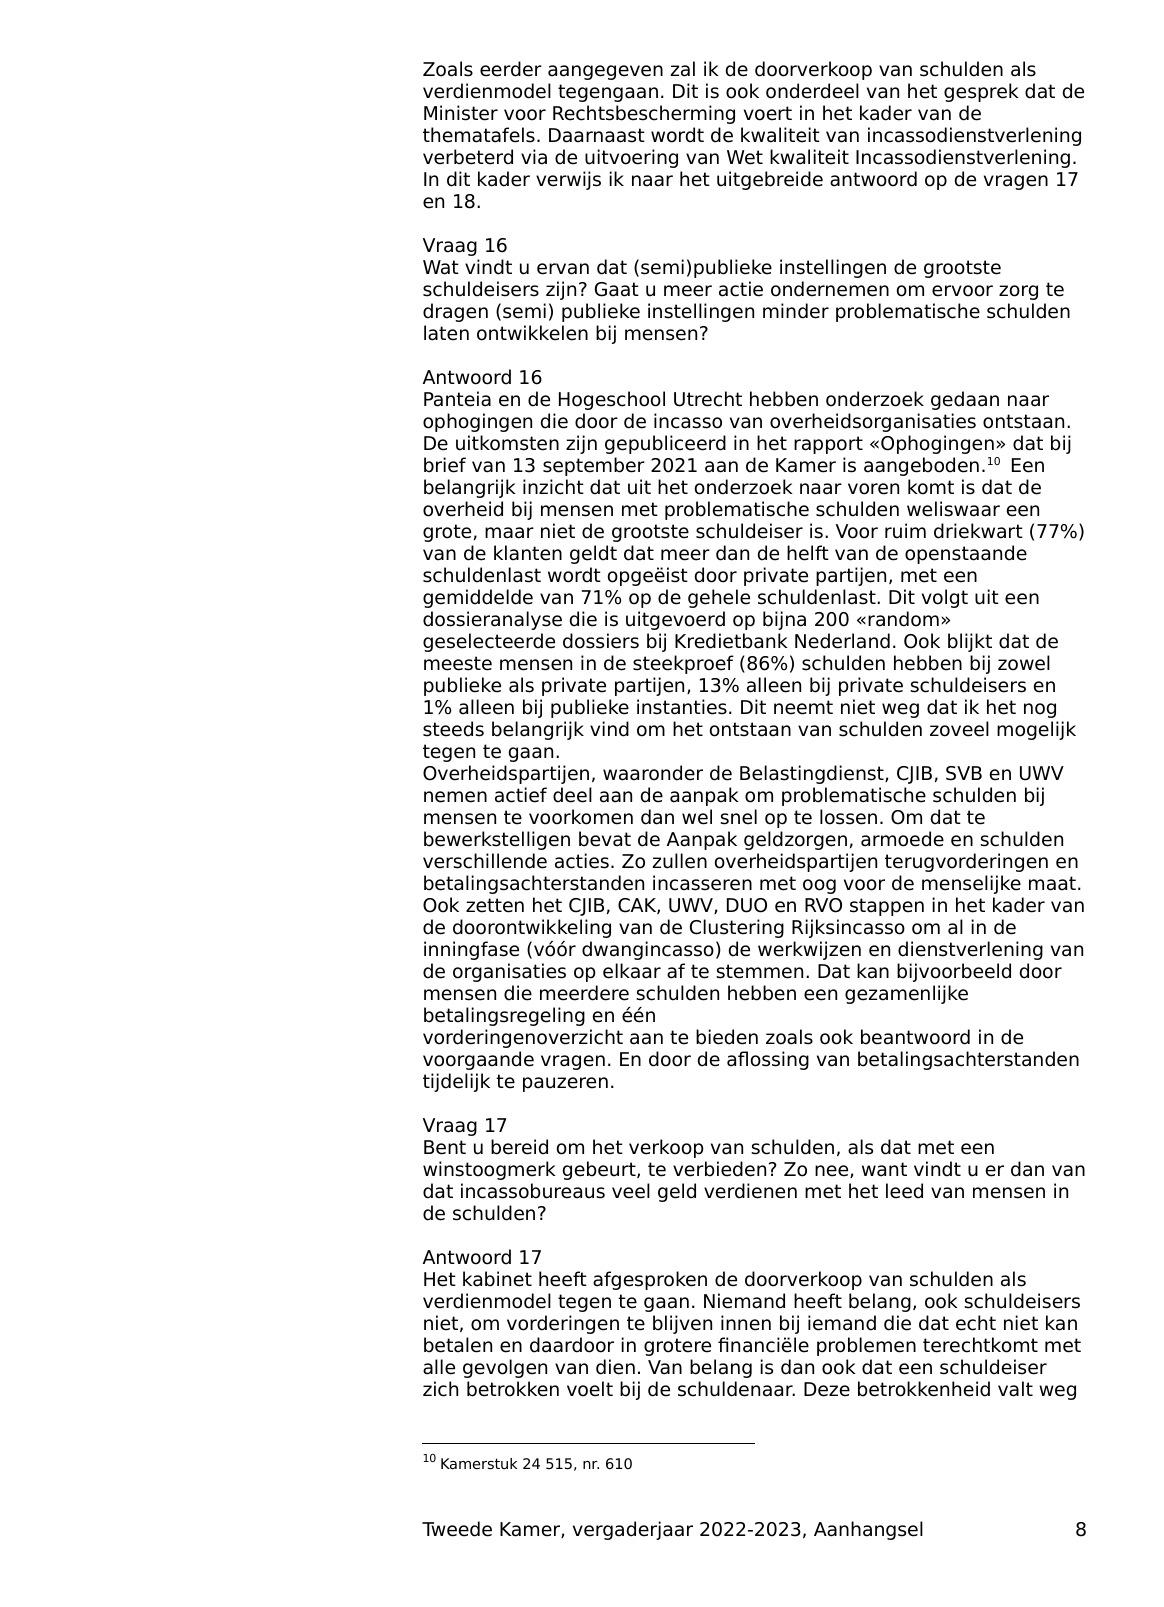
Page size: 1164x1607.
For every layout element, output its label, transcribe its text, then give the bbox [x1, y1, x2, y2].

text Panteia en de Hogeschool Utrecht hebben onderzoek gedaan naar ophogingen die door de incasso van overheidsorganisaties ontstaan. De uitkomsten zijn gepubliceerd in het rapport «Ophogingen» dat bij brief van 13 september 2021 aan de Kamer is aangeboden. Een belangrijk inzicht dat uit het onderzoek naar voren komt is dat de overheid bij mensen met problematische schulden weliswaar een grote, maar niet de grootste schuldeiser is. Voor ruim driekwart (77%) van de klanten geldt dat meer dan de helft van de openstaande schuldenlast wordt opgeëist door private partijen, met een gemiddelde van 71% op de gehele schuldenlast. Dit volgt uit een dossieranalyse die is uitgevoerd op bijna 200 «random» geselecteerde dossiers bij Kredietbank Nederland. Ook blijkt dat de meeste mensen in de steekproef (86%) schulden hebben bij zowel publieke als private partijen, 13% alleen bij private schuldeisers en 1% alleen bij publieke instanties. Dit neemt niet weg dat ik het nog steeds belangrijk vind om het ontstaan van schulden zoveel mogelijk tegen te gaan. [422, 389, 1087, 763]
text Antwoord 16 [422, 367, 1087, 389]
text Vraag 16 [422, 235, 1087, 257]
text Wat vindt u ervan dat (semi)publieke instellingen de grootste schuldeisers zijn? Gaat u meer actie ondernemen om ervoor zorg te dragen (semi) publieke instellingen minder problematische schulden laten ontwikkelen bij mensen? [422, 257, 1087, 345]
text Overheidspartijen, waaronder de Belastingdienst, CJIB, SVB en UWV nemen actief deel aan de aanpak om problematische schulden bij mensen te voorkomen dan wel snel op te lossen. Om dat te bewerkstelligen bevat de Aanpak geldzorgen, armoede en schulden verschillende acties. Zo zullen overheidspartijen terugvorderingen en betalingsachterstanden incasseren met oog voor de menselijke maat. Ook zetten het CJIB, CAK, UWV, DUO en RVO stappen in het kader van de doorontwikkeling van de Clustering Rijksincasso om al in de inningfase (vóór dwangincasso) de werkwijzen en dienstverlening van de organisaties op elkaar af te stemmen. Dat kan bijvoorbeeld door mensen die meerdere schulden hebben een gezamenlijke betalingsregeling en één [422, 763, 1087, 1027]
text Het kabinet heeft afgesproken de doorverkoop van schulden als verdienmodel tegen te gaan. Niemand heeft belang, ook schuldeisers niet, om vorderingen te blijven innen bij iemand die dat echt niet kan betalen en daardoor in grotere financiële problemen terechtkomt met alle gevolgen van dien. Van belang is dan ook dat een schuldeiser zich betrokken voelt bij de schuldenaar. Deze betrokkenheid valt weg [422, 1269, 1087, 1401]
text Bent u bereid om het verkoop van schulden, als dat met een winstoogmerk gebeurt, te verbieden? Zo nee, want vindt u er dan van dat incassobureaus veel geld verdienen met het leed van mensen in de schulden? [422, 1137, 1087, 1224]
text Zoals eerder aangegeven zal ik de doorverkoop van schulden als verdienmodel tegengaan. Dit is ook onderdeel van het gesprek dat de Minister voor Rechtsbescherming voert in het kader van de thematafels. Daarnaast wordt de kwaliteit van incassodienstverlening verbeterd via de uitvoering van Wet kwaliteit Incassodienstverlening. In dit kader verwijs ik naar het uitgebreide antwoord op de vragen 17 en 18. [422, 59, 1087, 213]
text Antwoord 17 [422, 1247, 1087, 1269]
text Vraag 17 [422, 1115, 1087, 1137]
text Kamerstuk 24 515, nr. 610 [422, 1452, 1087, 1474]
text vorderingenoverzicht aan te bieden zoals ook beantwoord in de voorgaande vragen. En door de aflossing van betalingsachterstanden tijdelijk te pauzeren. [422, 1027, 1087, 1092]
